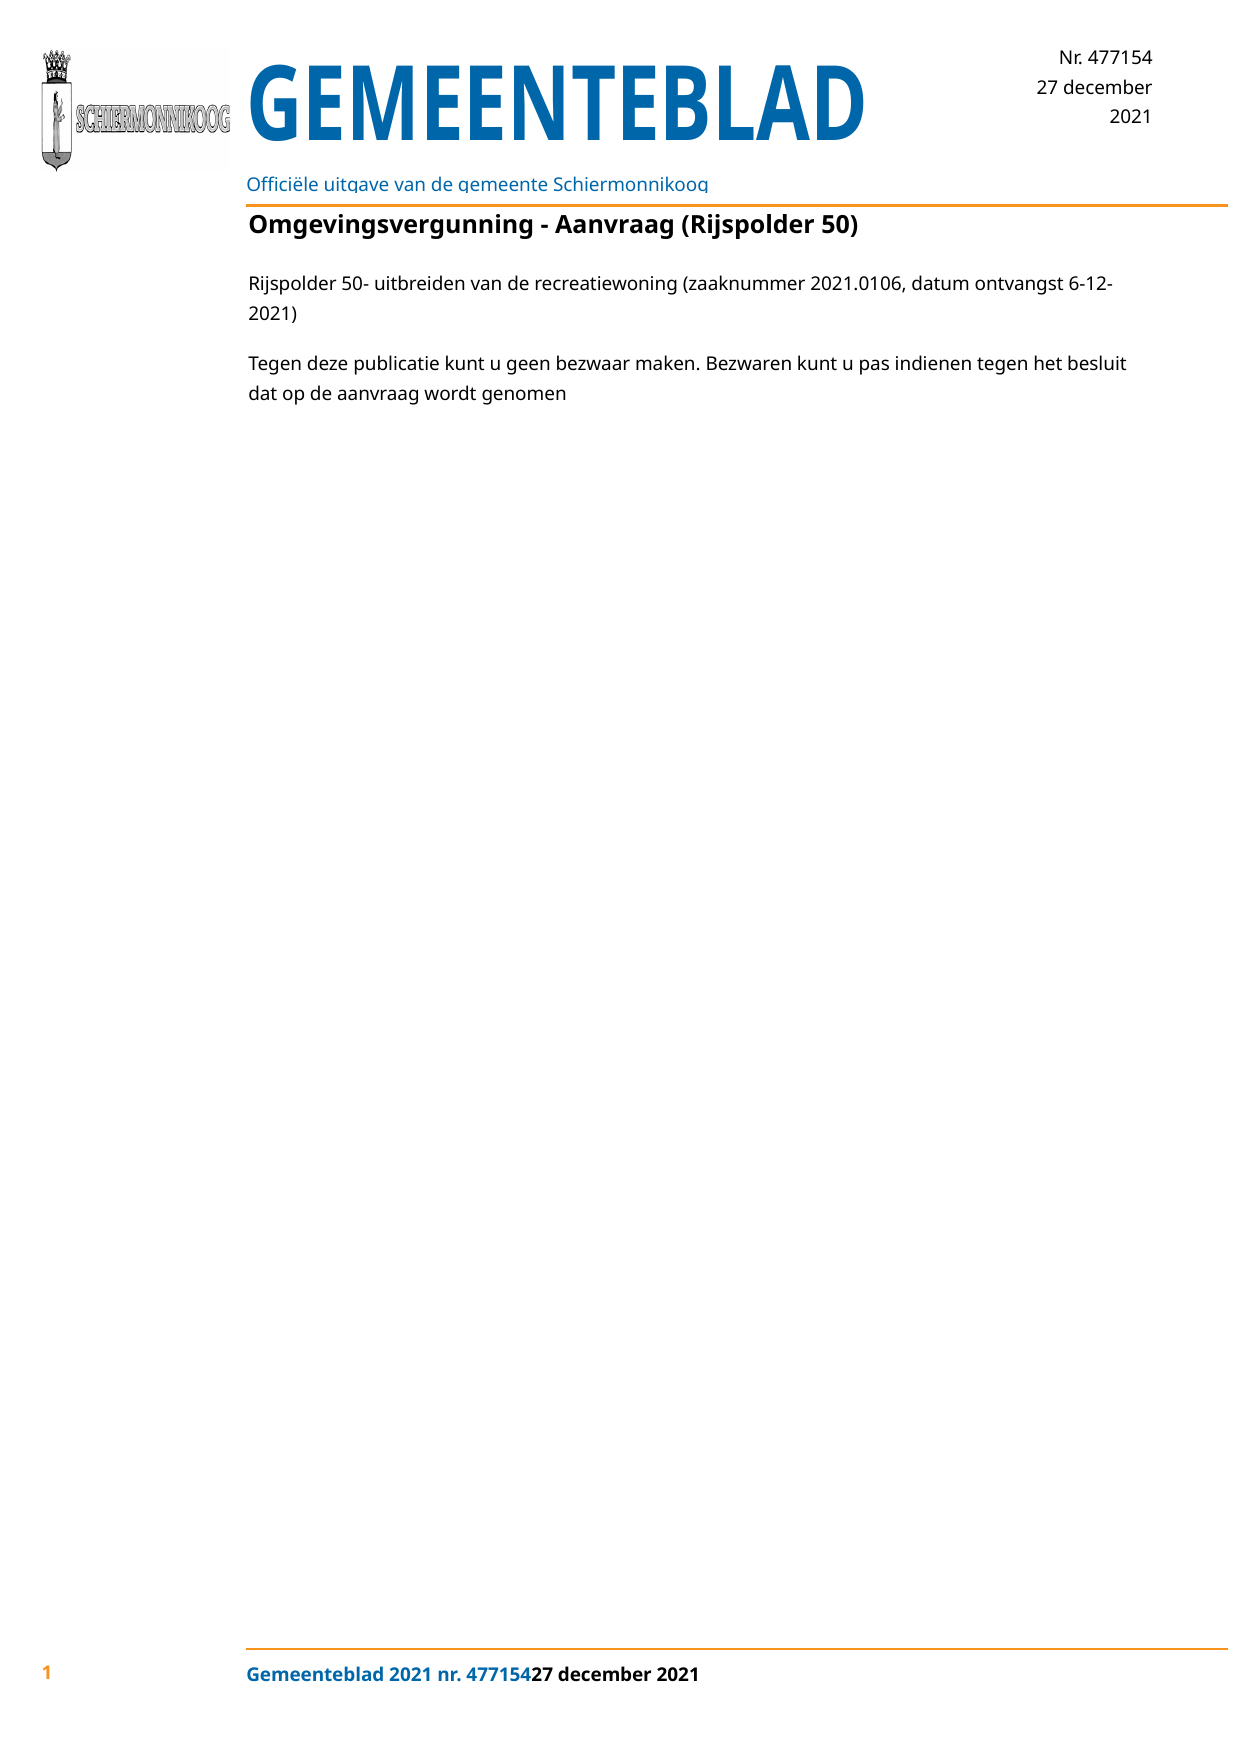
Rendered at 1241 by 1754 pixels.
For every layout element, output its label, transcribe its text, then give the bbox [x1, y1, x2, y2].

text Omgevingsvergunning - Aanvraag (Rijspolder 50) [248, 207, 1152, 241]
text Rijspolder 50- uitbreiden van de recreatiewoning (zaaknummer 2021.0106, datum ontvangst 6-12-2021) [248, 270, 1152, 326]
picture [41, 47, 231, 172]
text Tegen deze publicatie kunt u geen bezwaar maken. Bezwaren kunt u pas indienen tegen het besluit dat op de aanvraag wordt genomen [248, 350, 1152, 406]
